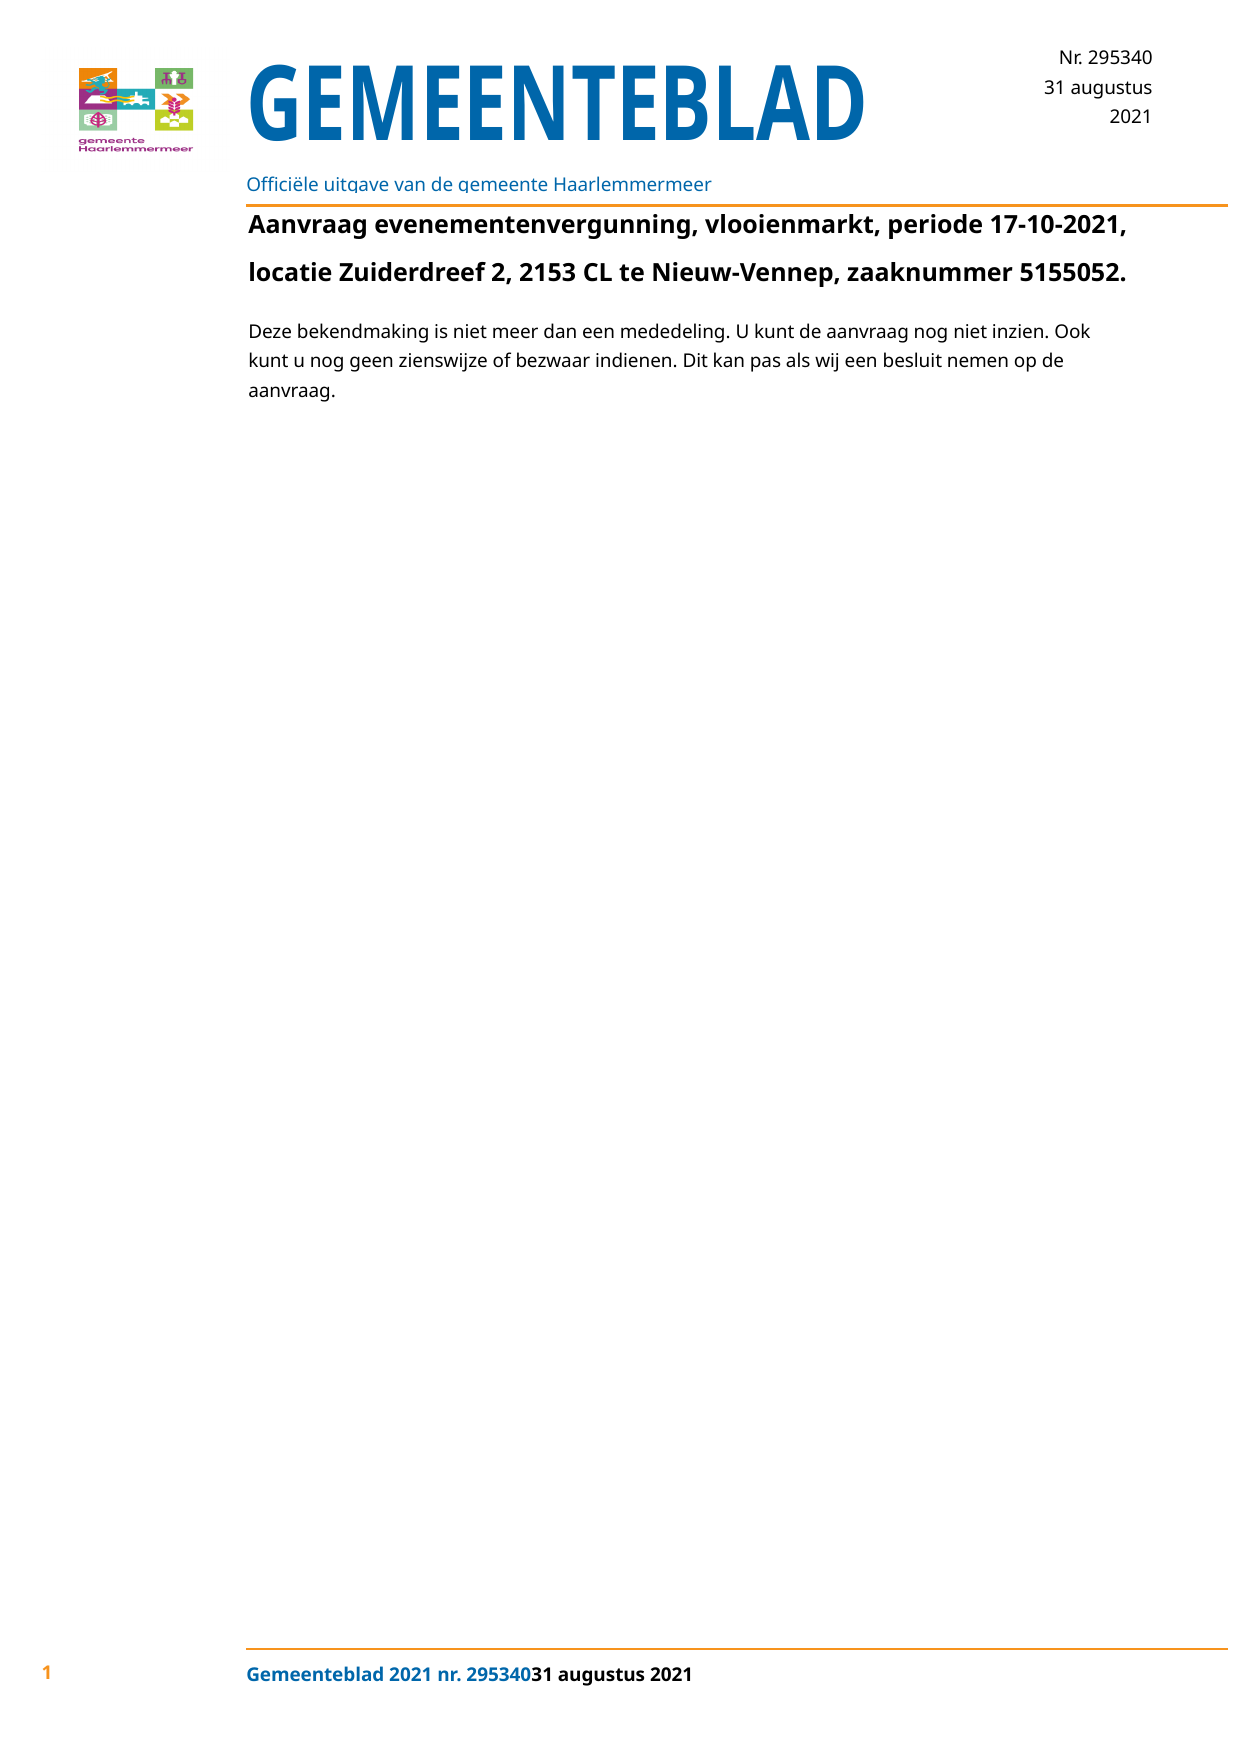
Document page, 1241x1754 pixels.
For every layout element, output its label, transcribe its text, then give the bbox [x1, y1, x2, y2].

picture [41, 47, 231, 172]
text Aanvraag evenementenvergunning, vlooienmarkt, periode 17-10-2021, locatie Zuiderdreef 2, 2153 CL te Nieuw-Vennep, zaaknummer 5155052. [248, 207, 1152, 288]
text Deze bekendmaking is niet meer dan een mededeling. U kunt de aanvraag nog niet inzien. Ook kunt u nog geen zienswijze of bezwaar indienen. Dit kan pas als wij een besluit nemen op de aanvraag. [248, 318, 1152, 403]
